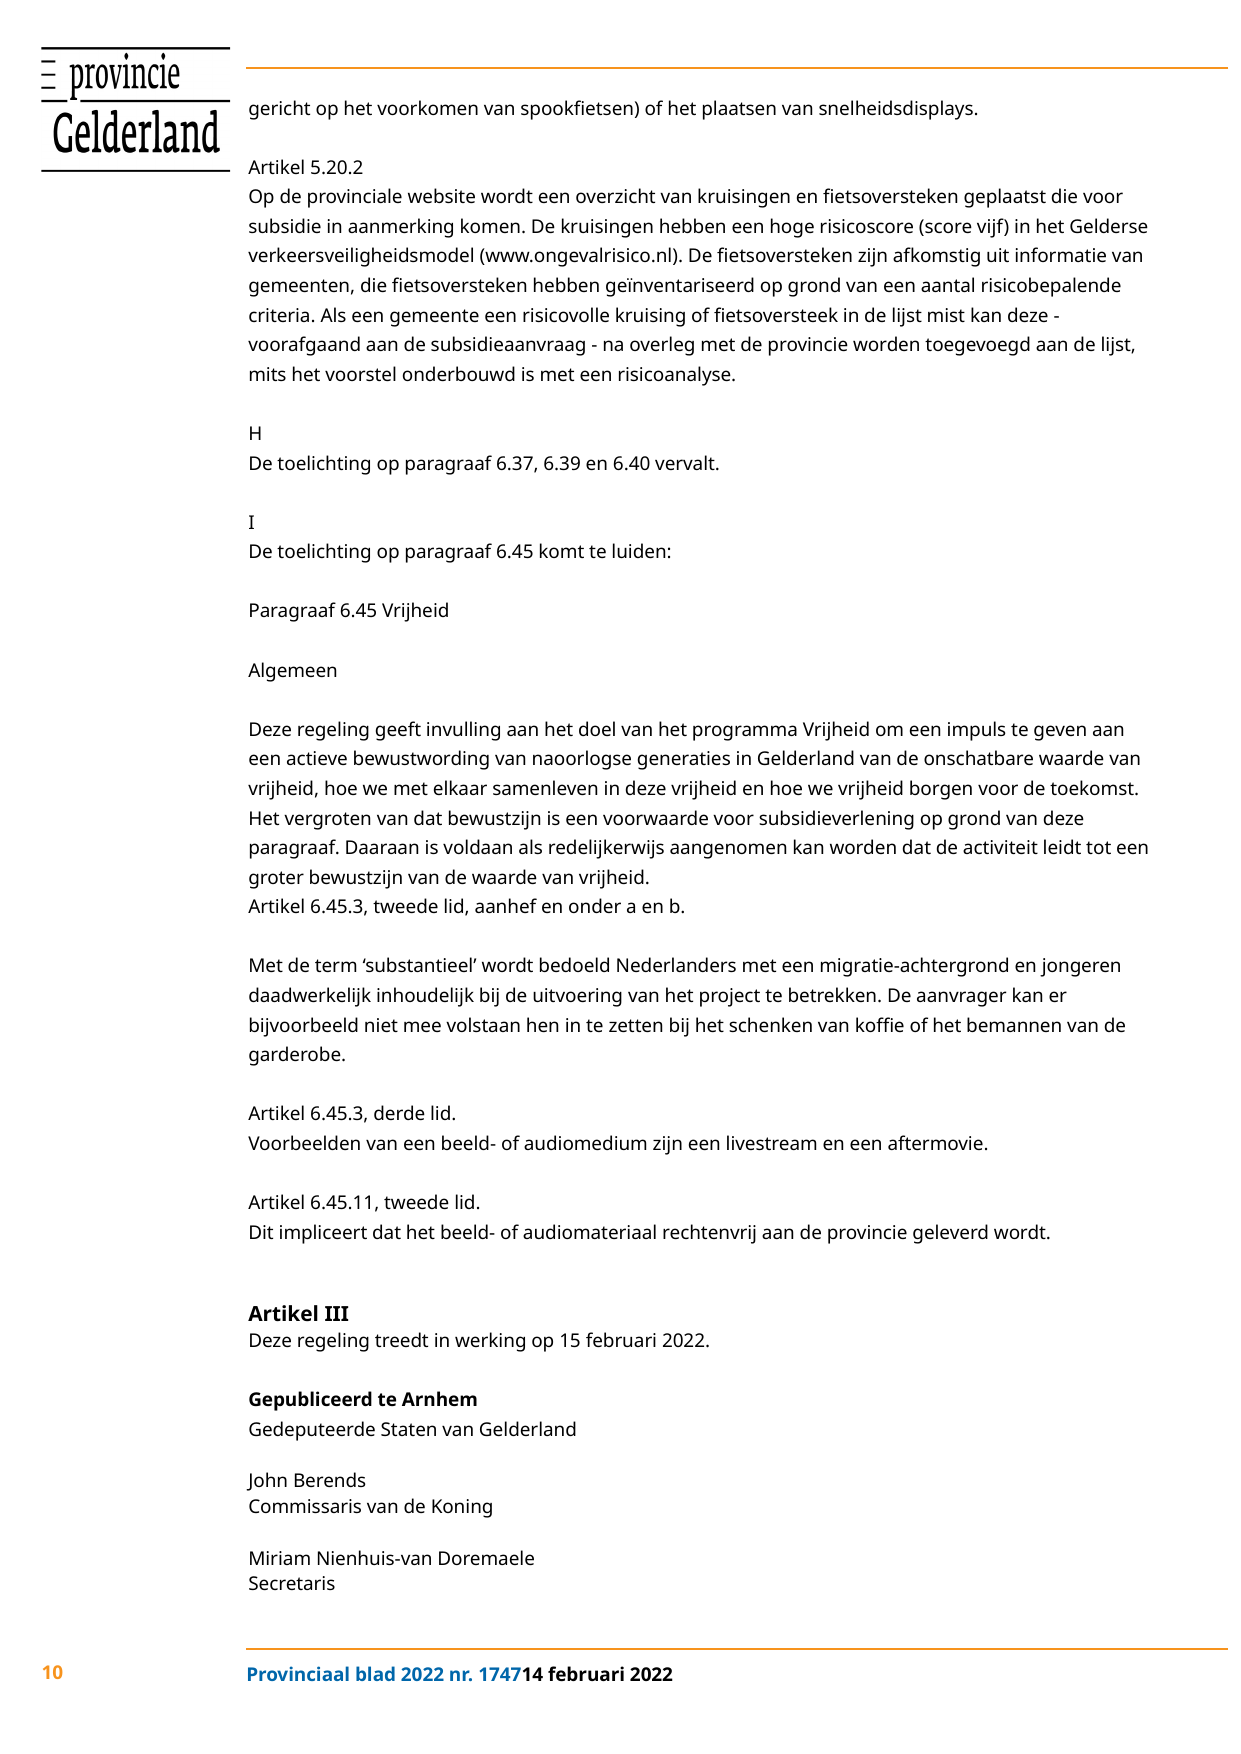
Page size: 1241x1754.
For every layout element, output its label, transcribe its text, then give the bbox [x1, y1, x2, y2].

text Gepubliceerd te Arnhem [248, 1387, 1152, 1412]
text Secretaris [248, 1571, 1152, 1596]
text Paragraaf 6.45 Vrijheid [248, 598, 1152, 623]
text John Berends [248, 1468, 1152, 1493]
text De toelichting op paragraaf 6.37, 6.39 en 6.40 vervalt. [248, 450, 1152, 476]
text Miriam Nienhuis-van Doremaele [248, 1545, 1152, 1571]
text Dit impliceert dat het beeld- of audiomateriaal rechtenvrij aan de provincie geleverd wordt. [248, 1219, 1152, 1245]
picture [41, 47, 231, 172]
text Deze regeling treedt in werking op 15 februari 2022. [248, 1327, 1152, 1353]
text Commissaris van de Koning [248, 1493, 1152, 1519]
text Op de provinciale website wordt een overzicht van kruisingen en fietsoversteken geplaatst die voor subsidie in aanmerking komen. De kruisingen hebben een hoge risicoscore (score vijf) in het Gelderse verkeersveiligheidsmodel (www.ongevalrisico.nl). De fietsoversteken zijn afkomstig uit informatie van gemeenten, die fietsoversteken hebben geïnventariseerd op grond van een aantal risicobepalende criteria. Als een gemeente een risicovolle kruising of fietsoversteek in de lijst mist kan deze - voorafgaand aan de subsidieaanvraag - na overleg met de provincie worden toegevoegd aan de lijst, mits het voorstel onderbouwd is met een risicoanalyse. [248, 183, 1152, 387]
text H [248, 420, 1152, 446]
text Gedeputeerde Staten van Gelderland [248, 1416, 1152, 1442]
text Voorbeelden van een beeld- of audiomedium zijn een livestream en een aftermovie. [248, 1130, 1152, 1156]
text Artikel 6.45.3, derde lid. [248, 1101, 1152, 1126]
text Artikel 6.45.11, tweede lid. [248, 1189, 1152, 1215]
text Artikel 5.20.2 [248, 154, 1152, 180]
text I [248, 509, 1152, 535]
text Met de term ‘substantieel’ wordt bedoeld Nederlanders met een migratie-achtergrond en jongeren daadwerkelijk inhoudelijk bij de uitvoering van het project te betrekken. De aanvrager kan er bijvoorbeeld niet mee volstaan hen in te zetten bij het schenken van koffie of het bemannen van de garderobe. [248, 953, 1152, 1067]
text gericht op het voorkomen van spookfietsen) of het plaatsen van snelheidsdisplays. [248, 95, 1152, 121]
text De toelichting op paragraaf 6.45 komt te luiden: [248, 538, 1152, 564]
text Algemeen [248, 657, 1152, 683]
text Artikel 6.45.3, tweede lid, aanhef en onder a en b. [248, 893, 1152, 919]
text Deze regeling geeft invulling aan het doel van het programma Vrijheid om een impuls te geven aan een actieve bewustwording van naoorlogse generaties in Gelderland van de onschatbare waarde van vrijheid, hoe we met elkaar samenleven in deze vrijheid en hoe we vrijheid borgen voor de toekomst. Het vergroten van dat bewustzijn is een voorwaarde voor subsidieverlening op grond van deze paragraaf. Daaraan is voldaan als redelijkerwijs aangenomen kan worden dat de activiteit leidt tot een groter bewustzijn van de waarde van vrijheid. [248, 716, 1152, 890]
text Artikel III [248, 1299, 1152, 1327]
